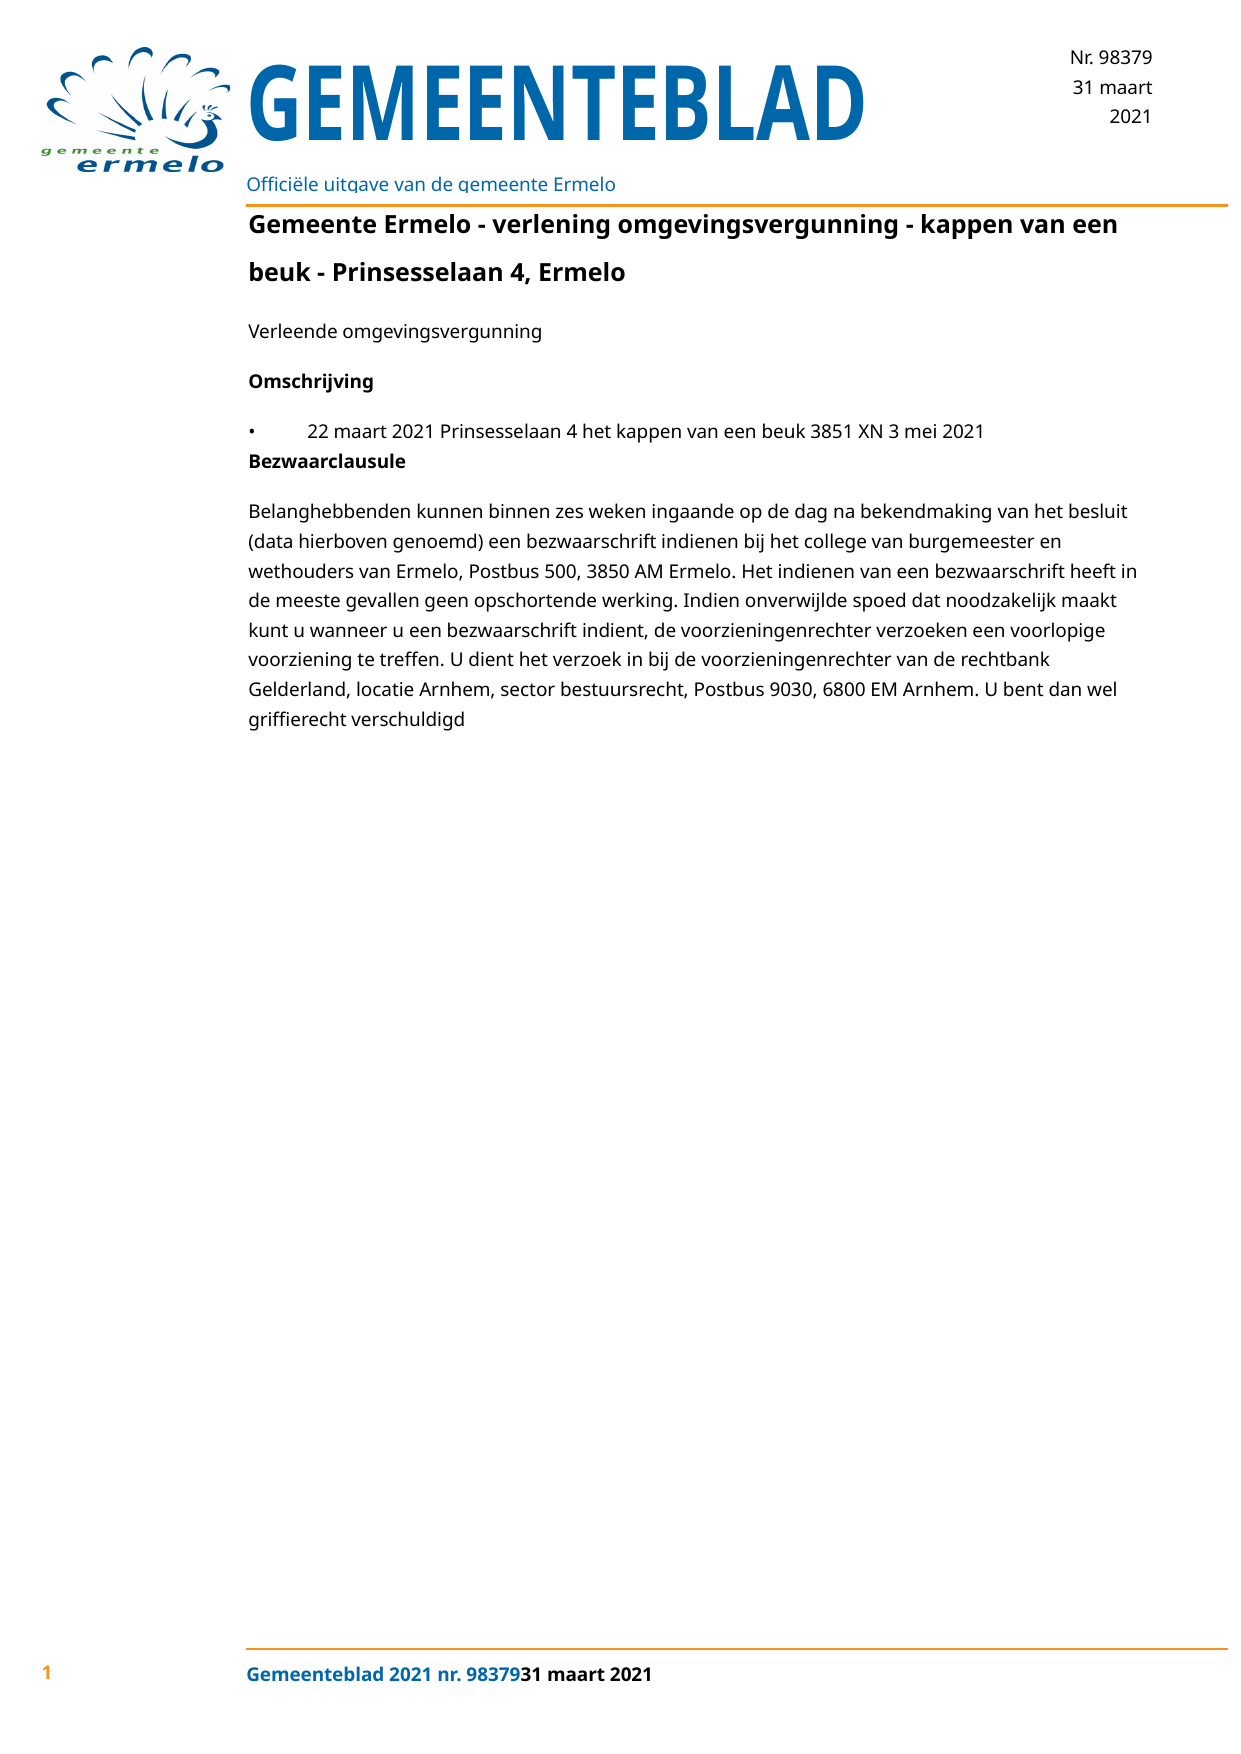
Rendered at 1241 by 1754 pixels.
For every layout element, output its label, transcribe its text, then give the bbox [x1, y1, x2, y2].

text Bezwaarclausule [248, 448, 1152, 474]
text Verleende omgevingsvergunning [248, 318, 1152, 344]
text Belanghebbenden kunnen binnen zes weken ingaande op de dag na bekendmaking van het besluit (data hierboven genoemd) een bezwaarschrift indienen bij het college van burgemeester en wethouders van Ermelo, Postbus 500, 3850 AM Ermelo. Het indienen van een bezwaarschrift heeft in de meeste gevallen geen opschortende werking. Indien onverwijlde spoed dat noodzakelijk maakt kunt u wanneer u een bezwaarschrift indient, de voorzieningenrechter verzoeken een voorlopige voorziening te treffen. U dient het verzoek in bij de voorzieningenrechter van de rechtbank Gelderland, locatie Arnhem, sector bestuursrecht, Postbus 9030, 6800 EM Arnhem. U bent dan wel griffierecht verschuldigd [248, 499, 1152, 732]
list 22 maart 2021 Prinsesselaan 4 het kappen van een beuk 3851 XN 3 mei 2021 [248, 419, 1152, 444]
picture [41, 47, 231, 172]
text Omschrijving [248, 368, 1152, 394]
text Gemeente Ermelo - verlening omgevingsvergunning - kappen van een beuk - Prinsesselaan 4, Ermelo [248, 207, 1152, 288]
